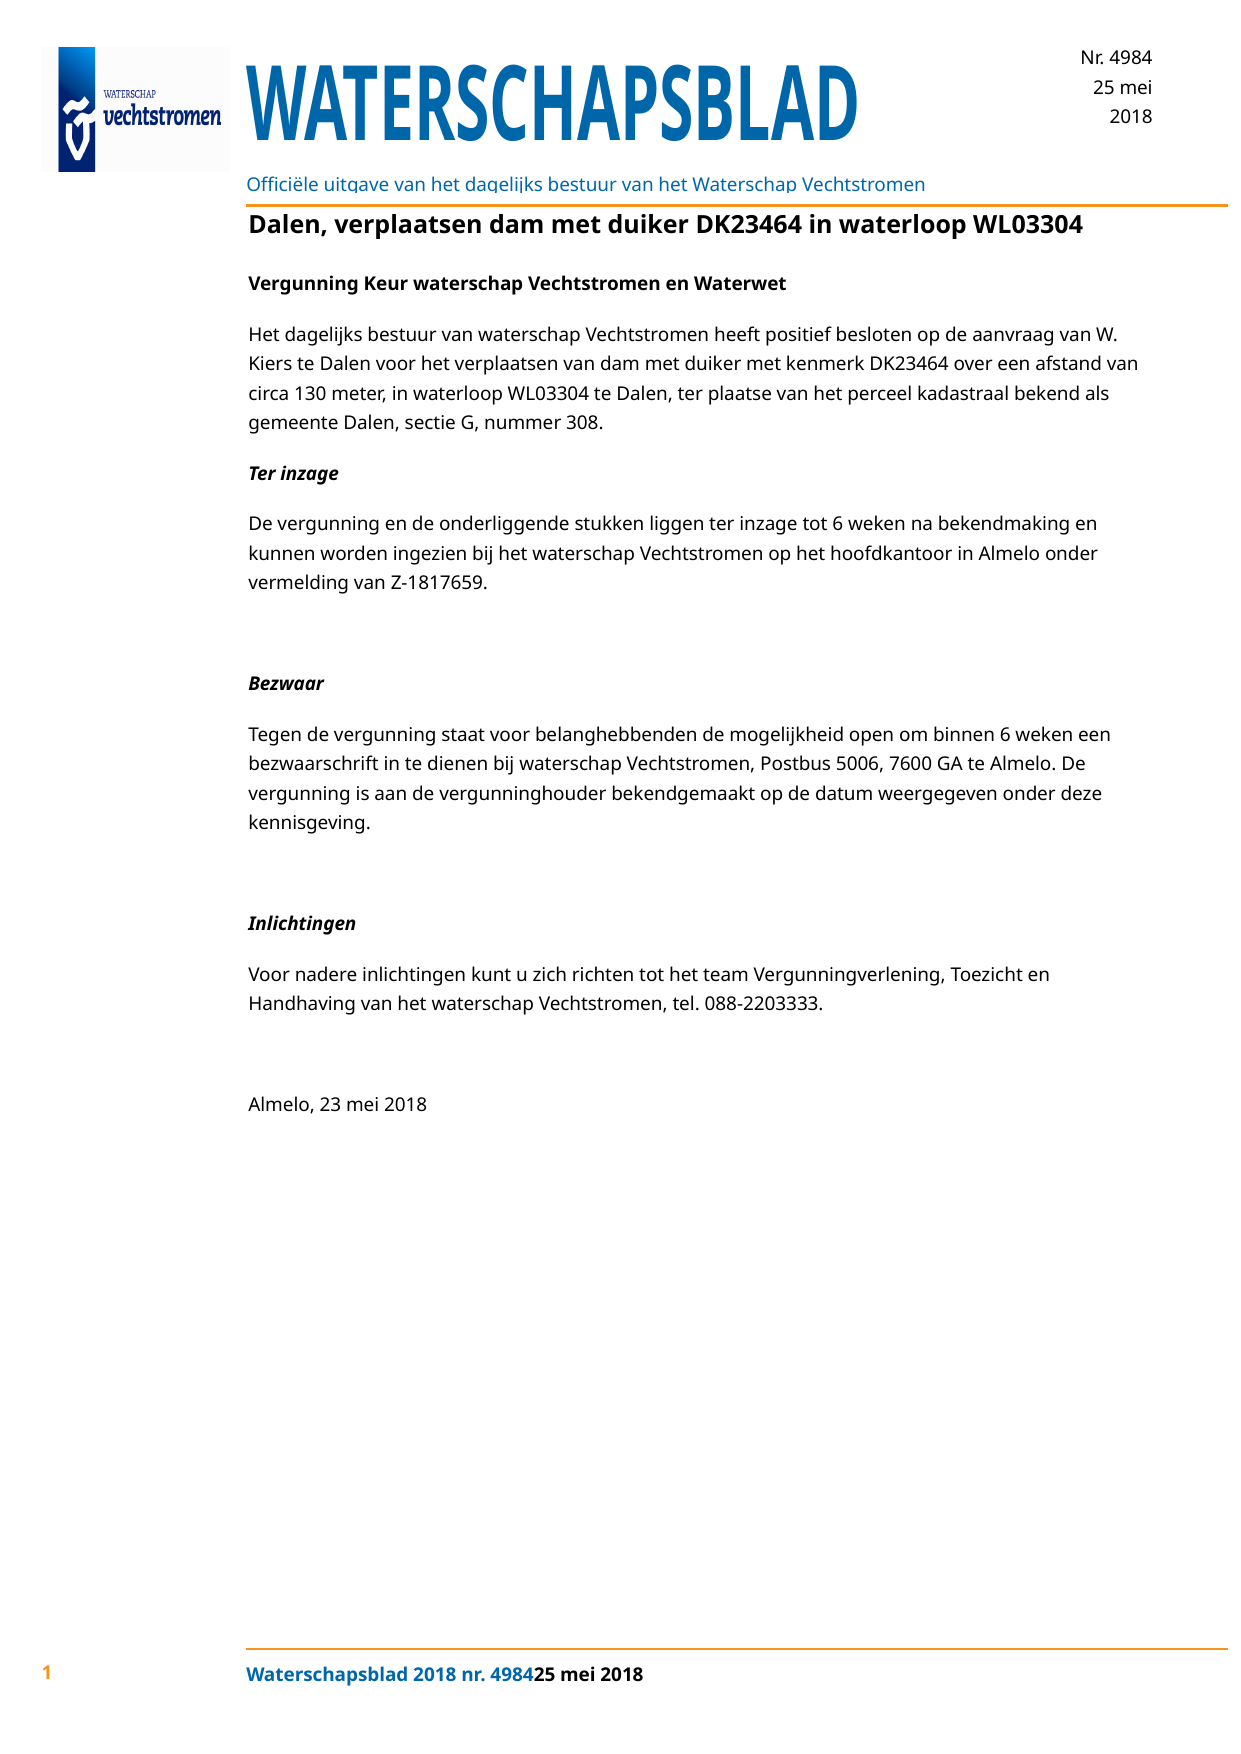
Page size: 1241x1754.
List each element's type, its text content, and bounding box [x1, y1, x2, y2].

text Tegen de vergunning staat voor belanghebbenden de mogelijkheid open om binnen 6 weken een bezwaarschrift in te dienen bij waterschap Vechtstromen, Postbus 5006, 7600 GA te Almelo. De vergunning is aan de vergunninghouder bekendgemaakt op de datum weergegeven onder deze kennisgeving. [248, 721, 1152, 835]
text Bezwaar [248, 670, 1152, 696]
text Ter inzage [248, 460, 1152, 486]
text Dalen, verplaatsen dam met duiker DK23464 in waterloop WL03304 [248, 207, 1152, 241]
picture [41, 47, 231, 172]
text Inlichtingen [248, 910, 1152, 936]
text De vergunning en de onderliggende stukken liggen ter inzage tot 6 weken na bekendmaking en kunnen worden ingezien bij het waterschap Vechtstromen op het hoofdkantoor in Almelo onder vermelding van Z-1817659. [248, 510, 1152, 595]
text Almelo, 23 mei 2018 [248, 1091, 1152, 1117]
text Vergunning Keur waterschap Vechtstromen en Waterwet [248, 270, 1152, 296]
text Voor nadere inlichtingen kunt u zich richten tot het team Vergunningverlening, Toezicht en Handhaving van het waterschap Vechtstromen, tel. 088-2203333. [248, 961, 1152, 1016]
text Het dagelijks bestuur van waterschap Vechtstromen heeft positief besloten op de aanvraag van W. Kiers te Dalen voor het verplaatsen van dam met duiker met kenmerk DK23464 over een afstand van circa 130 meter, in waterloop WL03304 te Dalen, ter plaatse van het perceel kadastraal bekend als gemeente Dalen, sectie G, nummer 308. [248, 321, 1152, 435]
